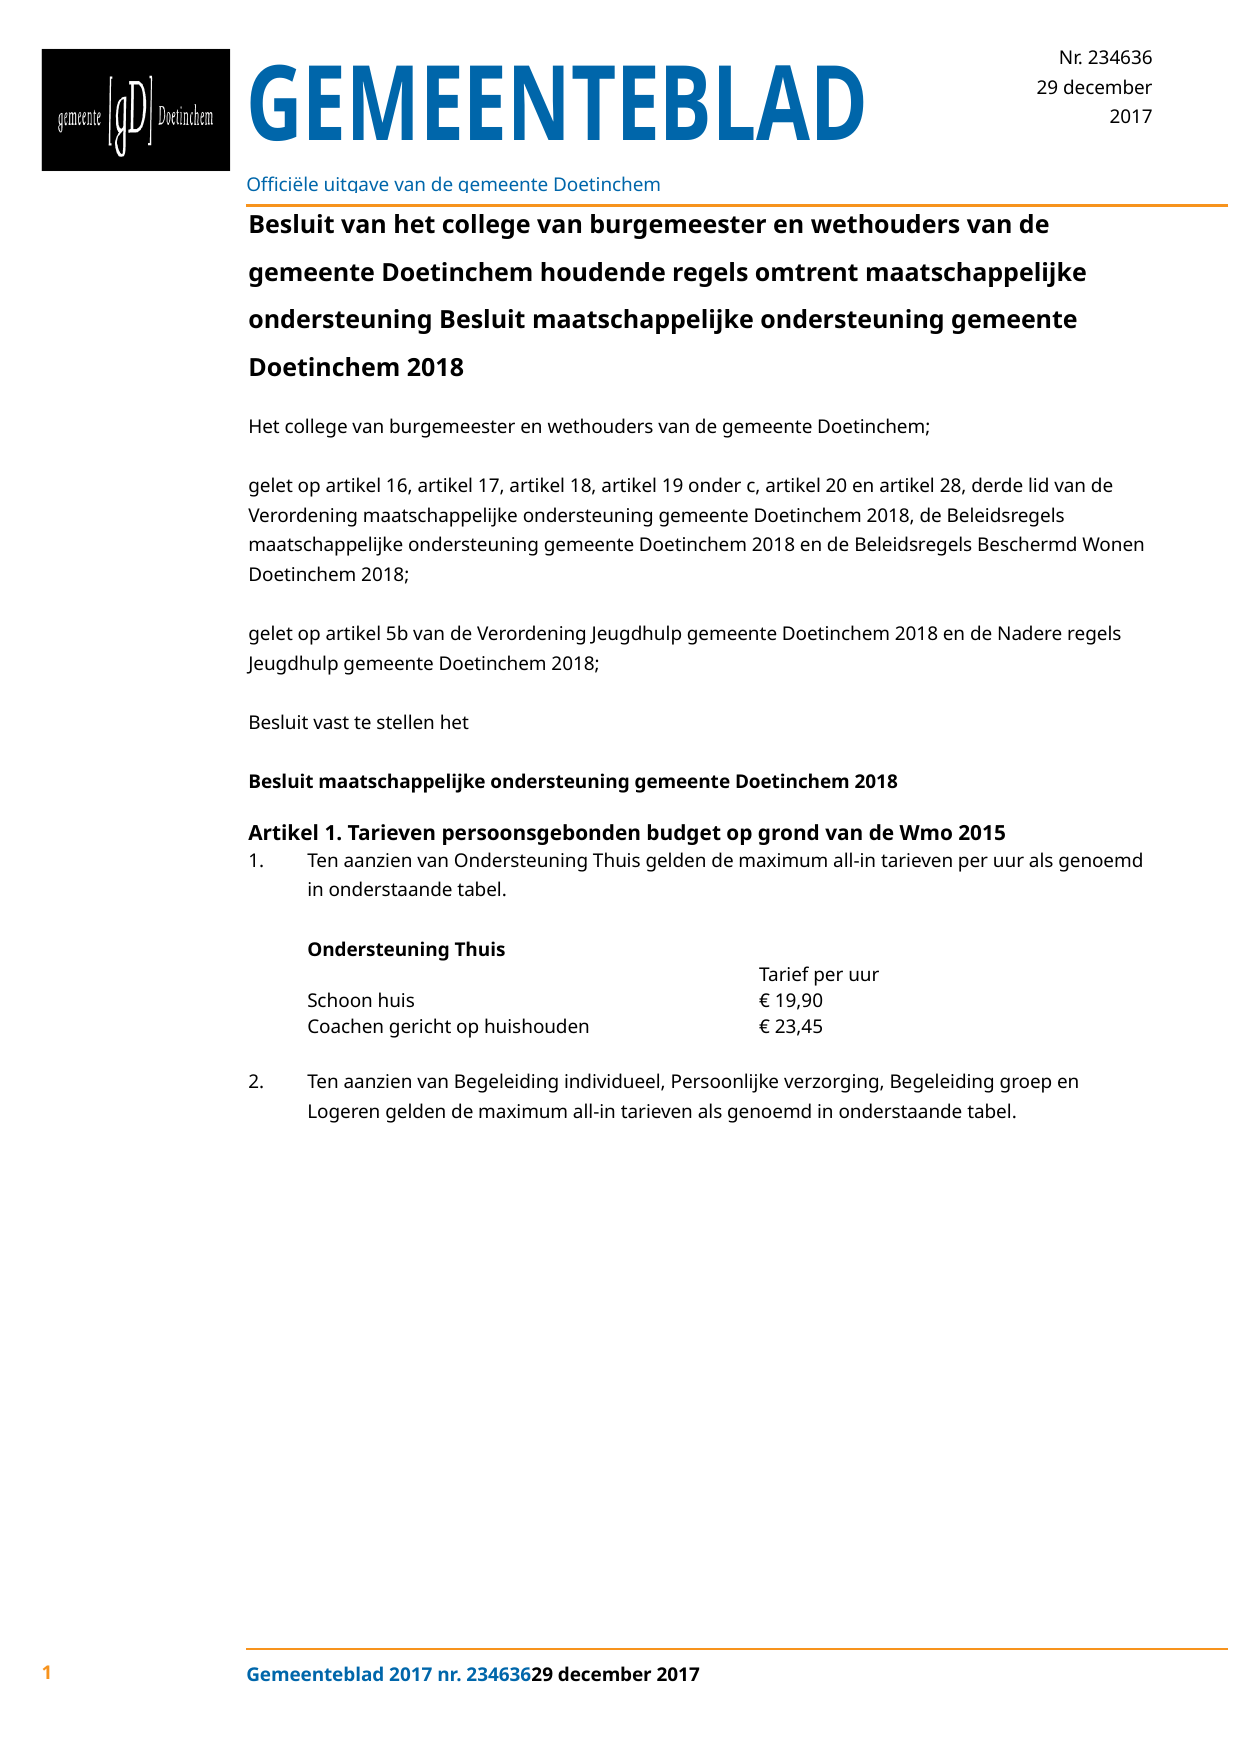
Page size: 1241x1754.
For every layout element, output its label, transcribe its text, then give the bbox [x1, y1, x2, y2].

text Artikel 1. Tarieven persoonsgebonden budget op grond van de Wmo 2015 [248, 818, 1152, 847]
text gelet op artikel 16, artikel 17, artikel 18, artikel 19 onder c, artikel 20 en artikel 28, derde lid van de Verordening maatschappelijke ondersteuning gemeente Doetinchem 2018, de Beleidsregels maatschappelijke ondersteuning gemeente Doetinchem 2018 en de Beleidsregels Beschermd Wonen Doetinchem 2018; [248, 472, 1152, 587]
table_cell [307, 962, 759, 987]
table_header Ondersteuning Thuis [307, 936, 1211, 962]
text Besluit van het college van burgemeester en wethouders van de gemeente Doetinchem houdende regels omtrent maatschappelijke ondersteuning Besluit maatschappelijke ondersteuning gemeente Doetinchem 2018 [248, 207, 1152, 384]
text gelet op artikel 5b van de Verordening Jeugdhulp gemeente Doetinchem 2018 en de Nadere regels Jeugdhulp gemeente Doetinchem 2018; [248, 620, 1152, 676]
table_cell € 19,90 [759, 987, 1211, 1013]
list Ten aanzien van Begeleiding individueel, Persoonlijke verzorging, Begeleiding groep en Logeren gelden de maximum all-in tarieven als genoemd in onderstaande tabel. [248, 1068, 1152, 1124]
list Ten aanzien van Ondersteuning Thuis gelden de maximum all-in tarieven per uur als genoemd in onderstaande tabel. [248, 847, 1152, 902]
text Besluit vast te stellen het [248, 709, 1152, 735]
text Het college van burgemeester en wethouders van de gemeente Doetinchem; [248, 413, 1152, 439]
table_cell Tarief per uur [759, 962, 1211, 987]
text Besluit maatschappelijke ondersteuning gemeente Doetinchem 2018 [248, 768, 1152, 794]
table_cell Coachen gericht op huishouden [307, 1013, 759, 1039]
table_cell € 23,45 [759, 1013, 1211, 1039]
table_cell Schoon huis [307, 987, 759, 1013]
picture [41, 47, 231, 172]
